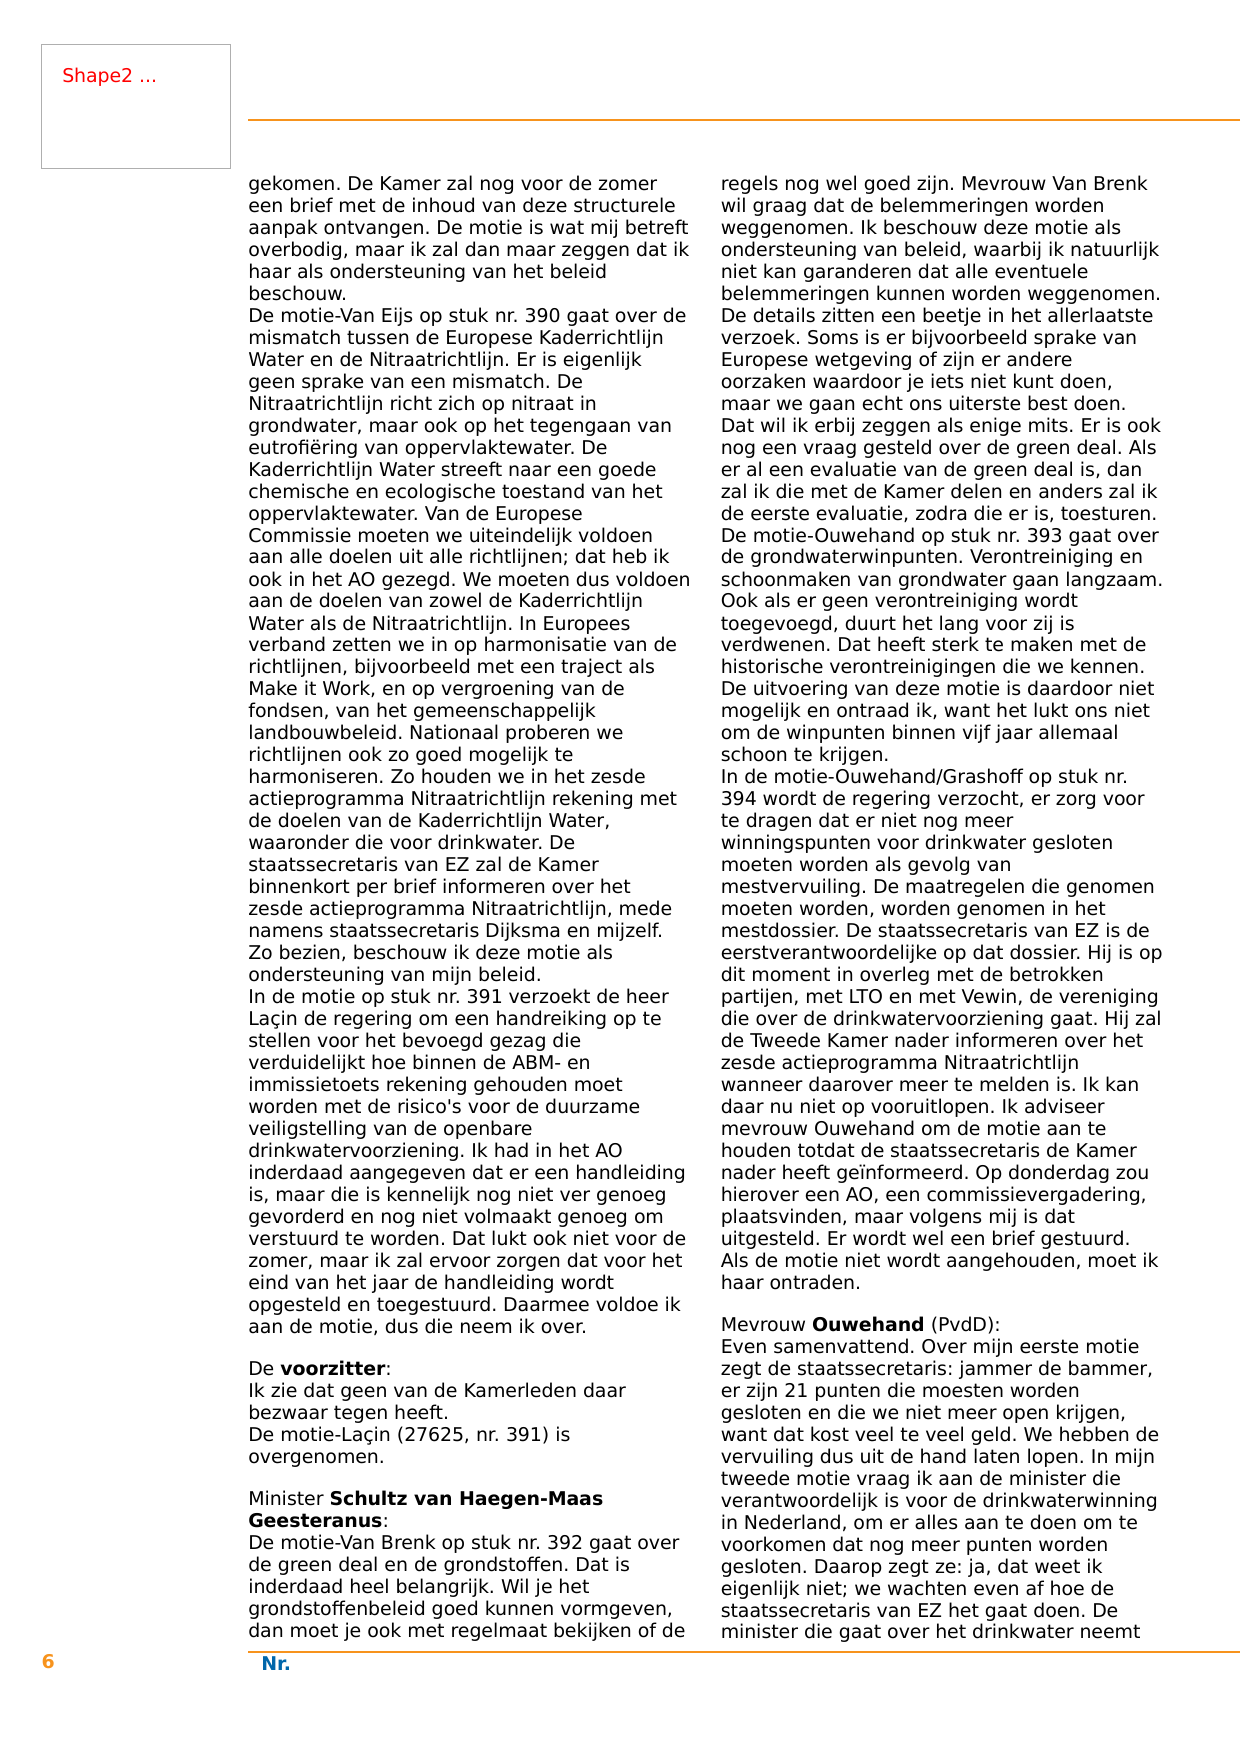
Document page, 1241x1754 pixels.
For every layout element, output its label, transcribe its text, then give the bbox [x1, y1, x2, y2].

text De motie-Ouwehand op stuk nr. 393 gaat over de grondwaterwinpunten. Verontreiniging en schoonmaken van grondwater gaan langzaam. Ook als er geen verontreiniging wordt toegevoegd, duurt het lang voor zij is verdwenen. Dat heeft sterk te maken met de historische verontreinigingen die we kennen. De uitvoering van deze motie is daardoor niet mogelijk en ontraad ik, want het lukt ons niet om de winpunten binnen vijf jaar allemaal schoon te krijgen. [721, 524, 1163, 766]
text Ik zie dat geen van de Kamerleden daar bezwaar tegen heeft. [248, 1380, 691, 1424]
text De motie-Van Brenk op stuk nr. 392 gaat over de green deal en de grondstoffen. Dat is inderdaad heel belangrijk. Wil je het grondstoffenbeleid goed kunnen vormgeven, dan moet je ook met regelmaat bekijken of de [248, 1532, 691, 1641]
text Mevrouw Ouwehand (PvdD): [721, 1314, 1163, 1336]
text De motie-Laçin (27625, nr. 391) is overgenomen. [248, 1424, 691, 1468]
text In de motie-Ouwehand/Grashoff op stuk nr. 394 wordt de regering verzocht, er zorg voor te dragen dat er niet nog meer winningspunten voor drinkwater gesloten moeten worden als gevolg van mestvervuiling. De maatregelen die genomen moeten worden, worden genomen in het mestdossier. De staatssecretaris van EZ is de eerstverantwoordelijke op dat dossier. Hij is op dit moment in overleg met de betrokken partijen, met LTO en met Vewin, de vereniging die over de drinkwatervoorziening gaat. Hij zal de Tweede Kamer nader informeren over het zesde actieprogramma Nitraatrichtlijn wanneer daarover meer te melden is. Ik kan daar nu niet op vooruitlopen. Ik adviseer mevrouw Ouwehand om de motie aan te houden totdat de staatssecretaris de Kamer nader heeft geïnformeerd. Op donderdag zou hierover een AO, een commissievergadering, plaatsvinden, maar volgens mij is dat uitgesteld. Er wordt wel een brief gestuurd. Als de motie niet wordt aangehouden, moet ik haar ontraden. [721, 766, 1163, 1294]
text Minister Schultz van Haegen-Maas Geesteranus: [248, 1488, 691, 1532]
text Even samenvattend. Over mijn eerste motie zegt de staatssecretaris: jammer de bammer, er zijn 21 punten die moesten worden gesloten en die we niet meer open krijgen, want dat kost veel te veel geld. We hebben de vervuiling dus uit de hand laten lopen. In mijn tweede motie vraag ik aan de minister die verantwoordelijk is voor de drinkwaterwinning in Nederland, om er alles aan te doen om te voorkomen dat nog meer punten worden gesloten. Daarop zegt ze: ja, dat weet ik eigenlijk niet; we wachten even af hoe de staatssecretaris van EZ het gaat doen. De minister die gaat over het drinkwater neemt [721, 1336, 1163, 1643]
text gekomen. De Kamer zal nog voor de zomer een brief met de inhoud van deze structurele aanpak ontvangen. De motie is wat mij betreft overbodig, maar ik zal dan maar zeggen dat ik haar als ondersteuning van het beleid beschouw. [248, 173, 691, 305]
text In de motie op stuk nr. 391 verzoekt de heer Laçin de regering om een handreiking op te stellen voor het bevoegd gezag die verduidelijkt hoe binnen de ABM- en immissietoets rekening gehouden moet worden met de risico's voor de duurzame veiligstelling van de openbare drinkwatervoorziening. Ik had in het AO inderdaad aangegeven dat er een handleiding is, maar die is kennelijk nog niet ver genoeg gevorderd en nog niet volmaakt genoeg om verstuurd te worden. Dat lukt ook niet voor de zomer, maar ik zal ervoor zorgen dat voor het eind van het jaar de handleiding wordt opgesteld en toegestuurd. Daarmee voldoe ik aan de motie, dus die neem ik over. [248, 986, 691, 1338]
text De motie-Van Eijs op stuk nr. 390 gaat over de mismatch tussen de Europese Kaderrichtlijn Water en de Nitraatrichtlijn. Er is eigenlijk geen sprake van een mismatch. De Nitraatrichtlijn richt zich op nitraat in grondwater, maar ook op het tegengaan van eutrofiëring van oppervlaktewater. De Kaderrichtlijn Water streeft naar een goede chemische en ecologische toestand van het oppervlaktewater. Van de Europese Commissie moeten we uiteindelijk voldoen aan alle doelen uit alle richtlijnen; dat heb ik ook in het AO gezegd. We moeten dus voldoen aan de doelen van zowel de Kaderrichtlijn Water als de Nitraatrichtlijn. In Europees verband zetten we in op harmonisatie van de richtlijnen, bijvoorbeeld met een traject als Make it Work, en op vergroening van de fondsen, van het gemeenschappelijk landbouwbeleid. Nationaal proberen we richtlijnen ook zo goed mogelijk te harmoniseren. Zo houden we in het zesde actieprogramma Nitraatrichtlijn rekening met de doelen van de Kaderrichtlijn Water, waaronder die voor drinkwater. De staatssecretaris van EZ zal de Kamer binnenkort per brief informeren over het zesde actieprogramma Nitraatrichtlijn, mede namens staatssecretaris Dijksma en mijzelf. Zo bezien, beschouw ik deze motie als ondersteuning van mijn beleid. [248, 305, 691, 986]
text regels nog wel goed zijn. Mevrouw Van Brenk wil graag dat de belemmeringen worden weggenomen. Ik beschouw deze motie als ondersteuning van beleid, waarbij ik natuurlijk niet kan garanderen dat alle eventuele belemmeringen kunnen worden weggenomen. De details zitten een beetje in het allerlaatste verzoek. Soms is er bijvoorbeeld sprake van Europese wetgeving of zijn er andere oorzaken waardoor je iets niet kunt doen, maar we gaan echt ons uiterste best doen. Dat wil ik erbij zeggen als enige mits. Er is ook nog een vraag gesteld over de green deal. Als er al een evaluatie van de green deal is, dan zal ik die met de Kamer delen en anders zal ik de eerste evaluatie, zodra die er is, toesturen. [721, 173, 1163, 524]
text De voorzitter: [248, 1358, 691, 1380]
